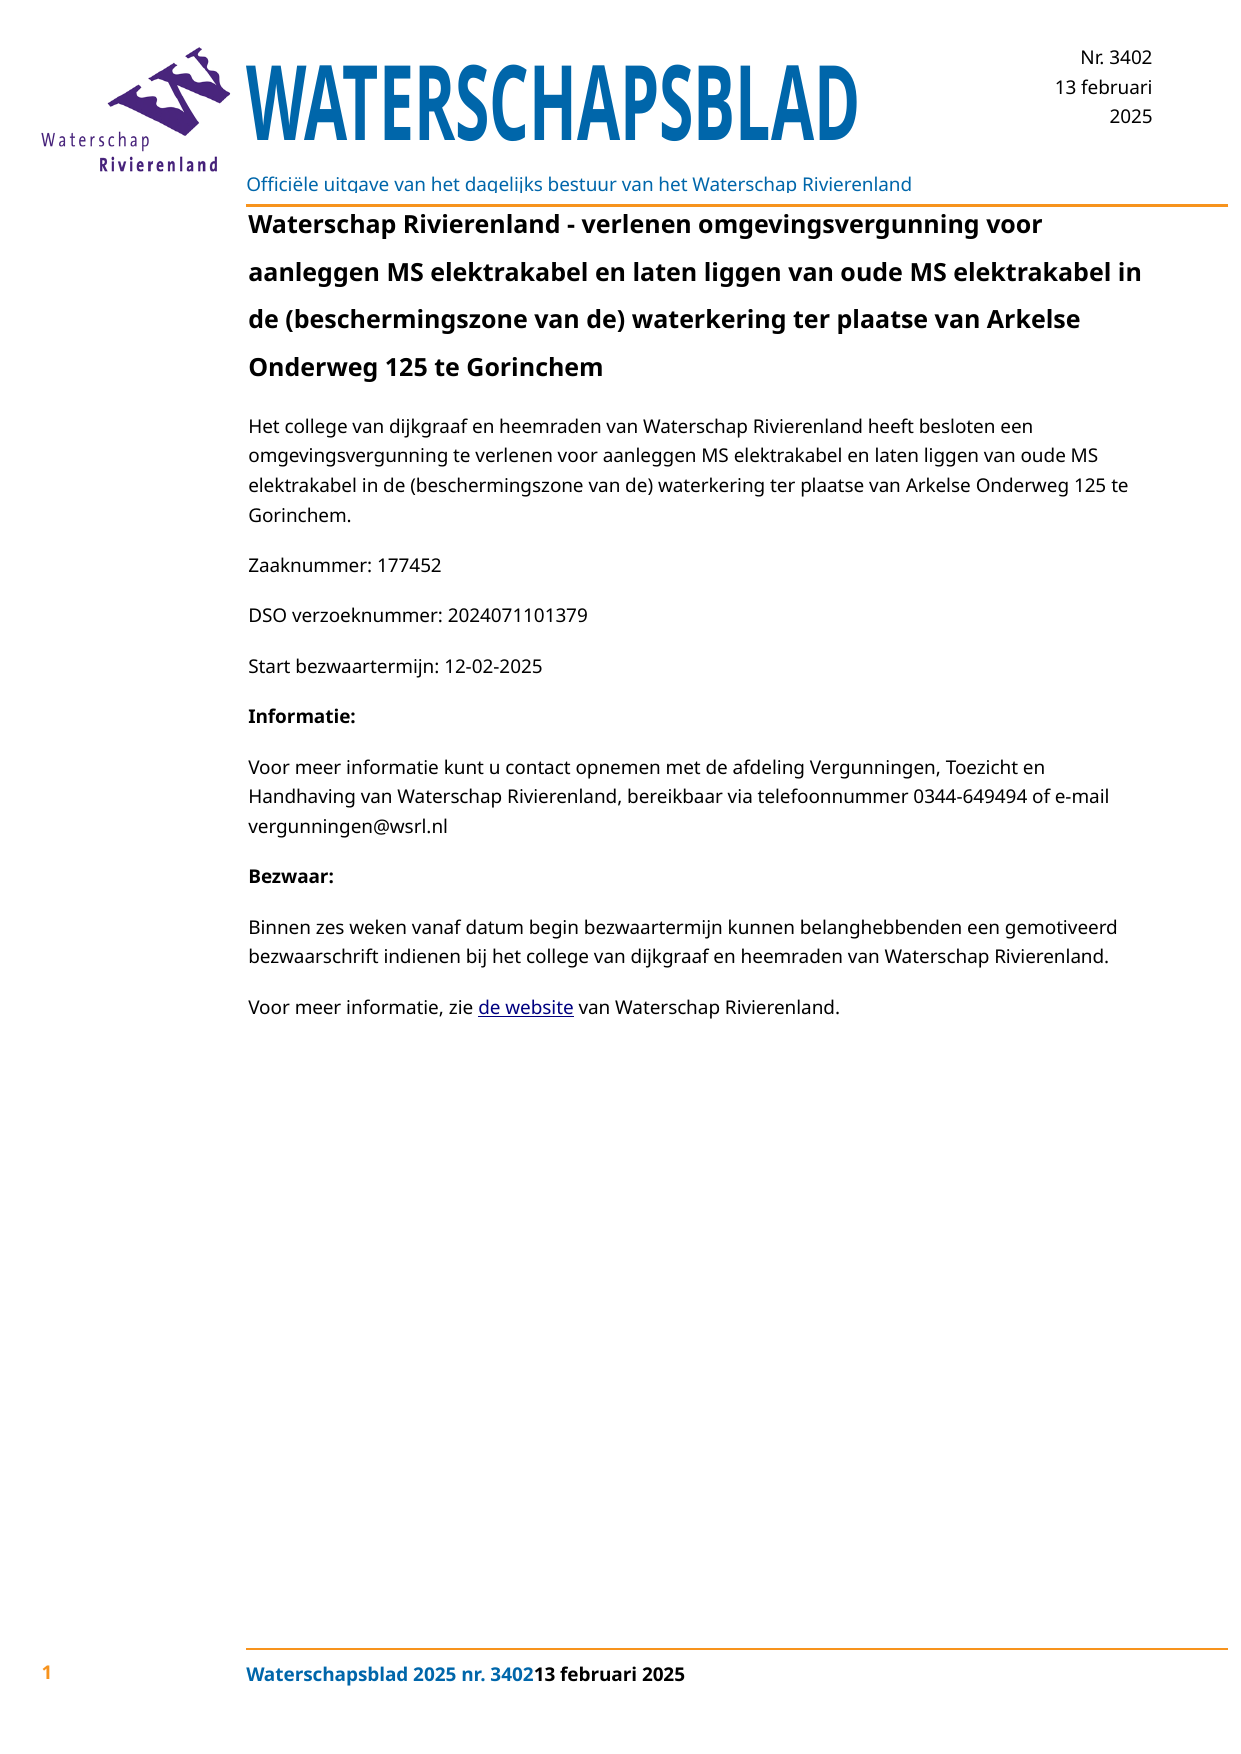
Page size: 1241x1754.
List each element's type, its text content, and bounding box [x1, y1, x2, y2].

text Het college van dijkgraaf en heemraden van Waterschap Rivierenland heeft besloten een omgevingsvergunning te verlenen voor aanleggen MS elektrakabel en laten liggen van oude MS elektrakabel in de (beschermingszone van de) waterkering ter plaatse van Arkelse Onderweg 125 te Gorinchem. [248, 413, 1152, 528]
text Voor meer informatie, zie de website van Waterschap Rivierenland. [248, 994, 1152, 1020]
text Start bezwaartermijn: 12-02-2025 [248, 653, 1152, 679]
text Waterschap Rivierenland - verlenen omgevingsvergunning voor aanleggen MS elektrakabel en laten liggen van oude MS elektrakabel in de (beschermingszone van de) waterkering ter plaatse van Arkelse Onderweg 125 te Gorinchem [248, 207, 1152, 384]
text Zaaknummer: 177452 [248, 552, 1152, 578]
text DSO verzoeknummer: 2024071101379 [248, 603, 1152, 628]
text Informatie: [248, 703, 1152, 729]
text Voor meer informatie kunt u contact opnemen met de afdeling Vergunningen, Toezicht en Handhaving van Waterschap Rivierenland, bereikbaar via telefoonnummer 0344-649494 of e-mail vergunningen@wsrl.nl [248, 754, 1152, 839]
text Binnen zes weken vanaf datum begin bezwaartermijn kunnen belanghebbenden een gemotiveerd bezwaarschrift indienen bij het college van dijkgraaf en heemraden van Waterschap Rivierenland. [248, 914, 1152, 969]
picture [41, 47, 231, 172]
text Bezwaar: [248, 863, 1152, 889]
